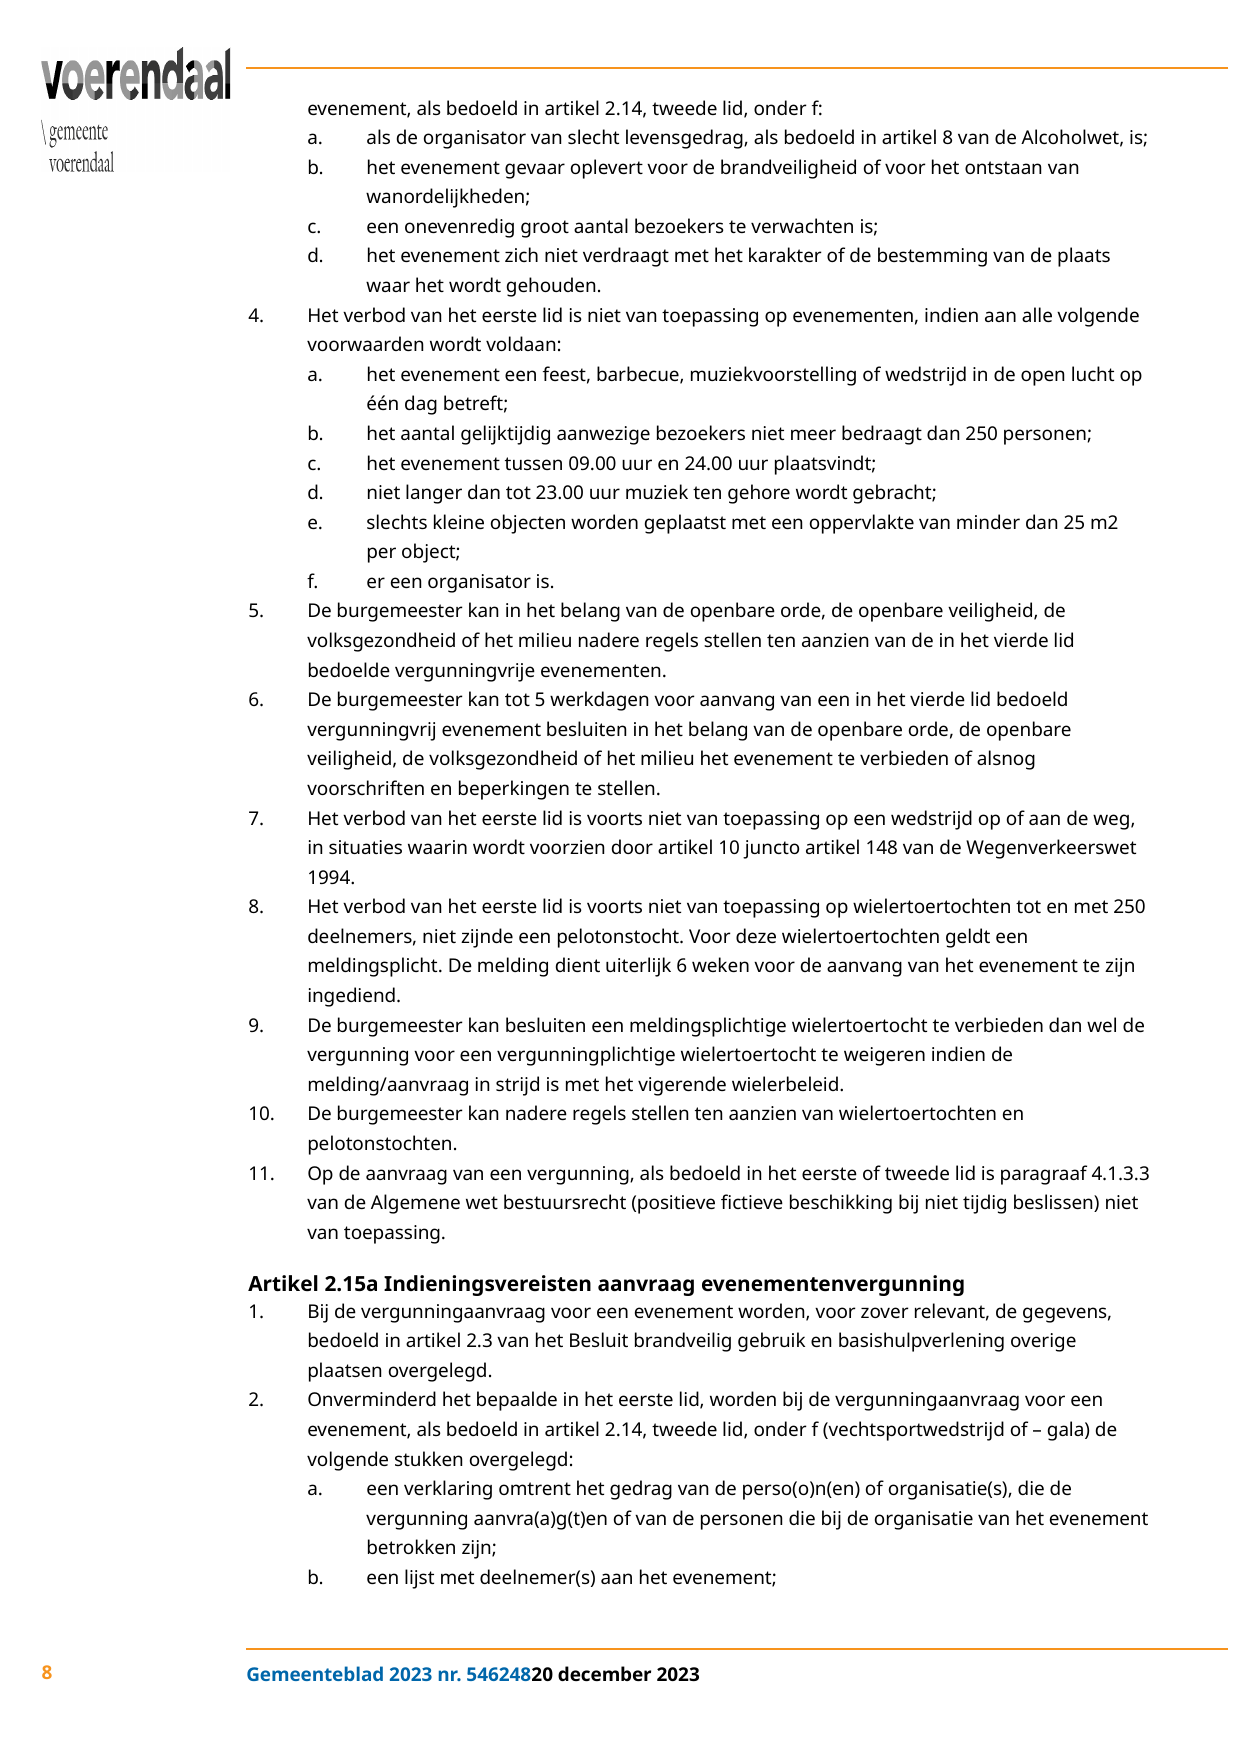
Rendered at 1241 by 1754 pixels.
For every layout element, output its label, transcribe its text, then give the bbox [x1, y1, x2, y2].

list Bij de vergunningaanvraag voor een evenement worden, voor zover relevant, de gegevens, bedoeld in artikel 2.3 van het Besluit brandveilig gebruik en basishulpverlening overige plaatsen overgelegd. [248, 1298, 1152, 1383]
list Het verbod van het eerste lid is niet van toepassing op evenementen, indien aan alle volgende voorwaarden wordt voldaan: [248, 302, 1152, 357]
list een onevenredig groot aantal bezoekers te verwachten is; [307, 213, 1152, 239]
list De burgemeester kan in het belang van de openbare orde, de openbare veiligheid, de volksgezondheid of het milieu nadere regels stellen ten aanzien van de in het vierde lid bedoelde vergunningvrije evenementen. [248, 598, 1152, 683]
list Het verbod van het eerste lid is voorts niet van toepassing op een wedstrijd op of aan de weg, in situaties waarin wordt voorzien door artikel 10 juncto artikel 148 van de Wegenverkeerswet 1994. [248, 805, 1152, 890]
list Op de aanvraag van een vergunning, als bedoeld in het eerste of tweede lid is paragraaf 4.1.3.3 van de Algemene wet bestuursrecht (positieve fictieve beschikking bij niet tijdig beslissen) niet van toepassing. [248, 1160, 1152, 1245]
list slechts kleine objecten worden geplaatst met een oppervlakte van minder dan 25 m2 per object; [307, 509, 1152, 564]
list het evenement een feest, barbecue, muziekvoorstelling of wedstrijd in de open lucht op één dag betreft; [307, 361, 1152, 416]
list De burgemeester kan besluiten een meldingsplichtige wielertoertocht te verbieden dan wel de vergunning voor een vergunningplichtige wielertoertocht te weigeren indien de melding/aanvraag in strijd is met het vigerende wielerbeleid. [248, 1012, 1152, 1097]
list het evenement zich niet verdraagt met het karakter of de bestemming van de plaats waar het wordt gehouden. [307, 243, 1152, 298]
list een lijst met deelnemer(s) aan het evenement; [307, 1564, 1152, 1590]
list het evenement tussen 09.00 uur en 24.00 uur plaatsvindt; [307, 450, 1152, 476]
list niet langer dan tot 23.00 uur muziek ten gehore wordt gebracht; [307, 479, 1152, 505]
list De burgemeester kan nadere regels stellen ten aanzien van wielertoertochten en pelotonstochten. [248, 1101, 1152, 1156]
list een verklaring omtrent het gedrag van de perso(o)n(en) of organisatie(s), die de vergunning aanvra(a)g(t)en of van de personen die bij de organisatie van het evenement betrokken zijn; [307, 1475, 1152, 1560]
picture [41, 47, 231, 172]
list het aantal gelijktijdig aanwezige bezoekers niet meer bedraagt dan 250 personen; [307, 420, 1152, 446]
list De burgemeester kan tot 5 werkdagen voor aanvang van een in het vierde lid bedoeld vergunningvrij evenement besluiten in het belang van de openbare orde, de openbare veiligheid, de volksgezondheid of het milieu het evenement te verbieden of alsnog voorschriften en beperkingen te stellen. [248, 686, 1152, 801]
list er een organisator is. [307, 568, 1152, 594]
list als de organisator van slecht levensgedrag, als bedoeld in artikel 8 van de Alcoholwet, is; [307, 124, 1152, 150]
list het evenement gevaar oplevert voor de brandveiligheid of voor het ontstaan van wanordelijkheden; [307, 154, 1152, 209]
list Onverminderd het bepaalde in het eerste lid, worden bij de vergunningaanvraag voor een evenement, als bedoeld in artikel 2.14, tweede lid, onder f (vechtsportwedstrijd of – gala) de volgende stukken overgelegd: [248, 1387, 1152, 1471]
list Het verbod van het eerste lid is voorts niet van toepassing op wielertoertochten tot en met 250 deelnemers, niet zijnde een pelotonstocht. Voor deze wielertoertochten geldt een meldingsplicht. De melding dient uiterlijk 6 weken voor de aanvang van het evenement te zijn ingediend. [248, 893, 1152, 1008]
list evenement, als bedoeld in artikel 2.14, tweede lid, onder f: [248, 95, 1152, 121]
text Artikel 2.15a Indieningsvereisten aanvraag evenementenvergunning [248, 1269, 1152, 1298]
